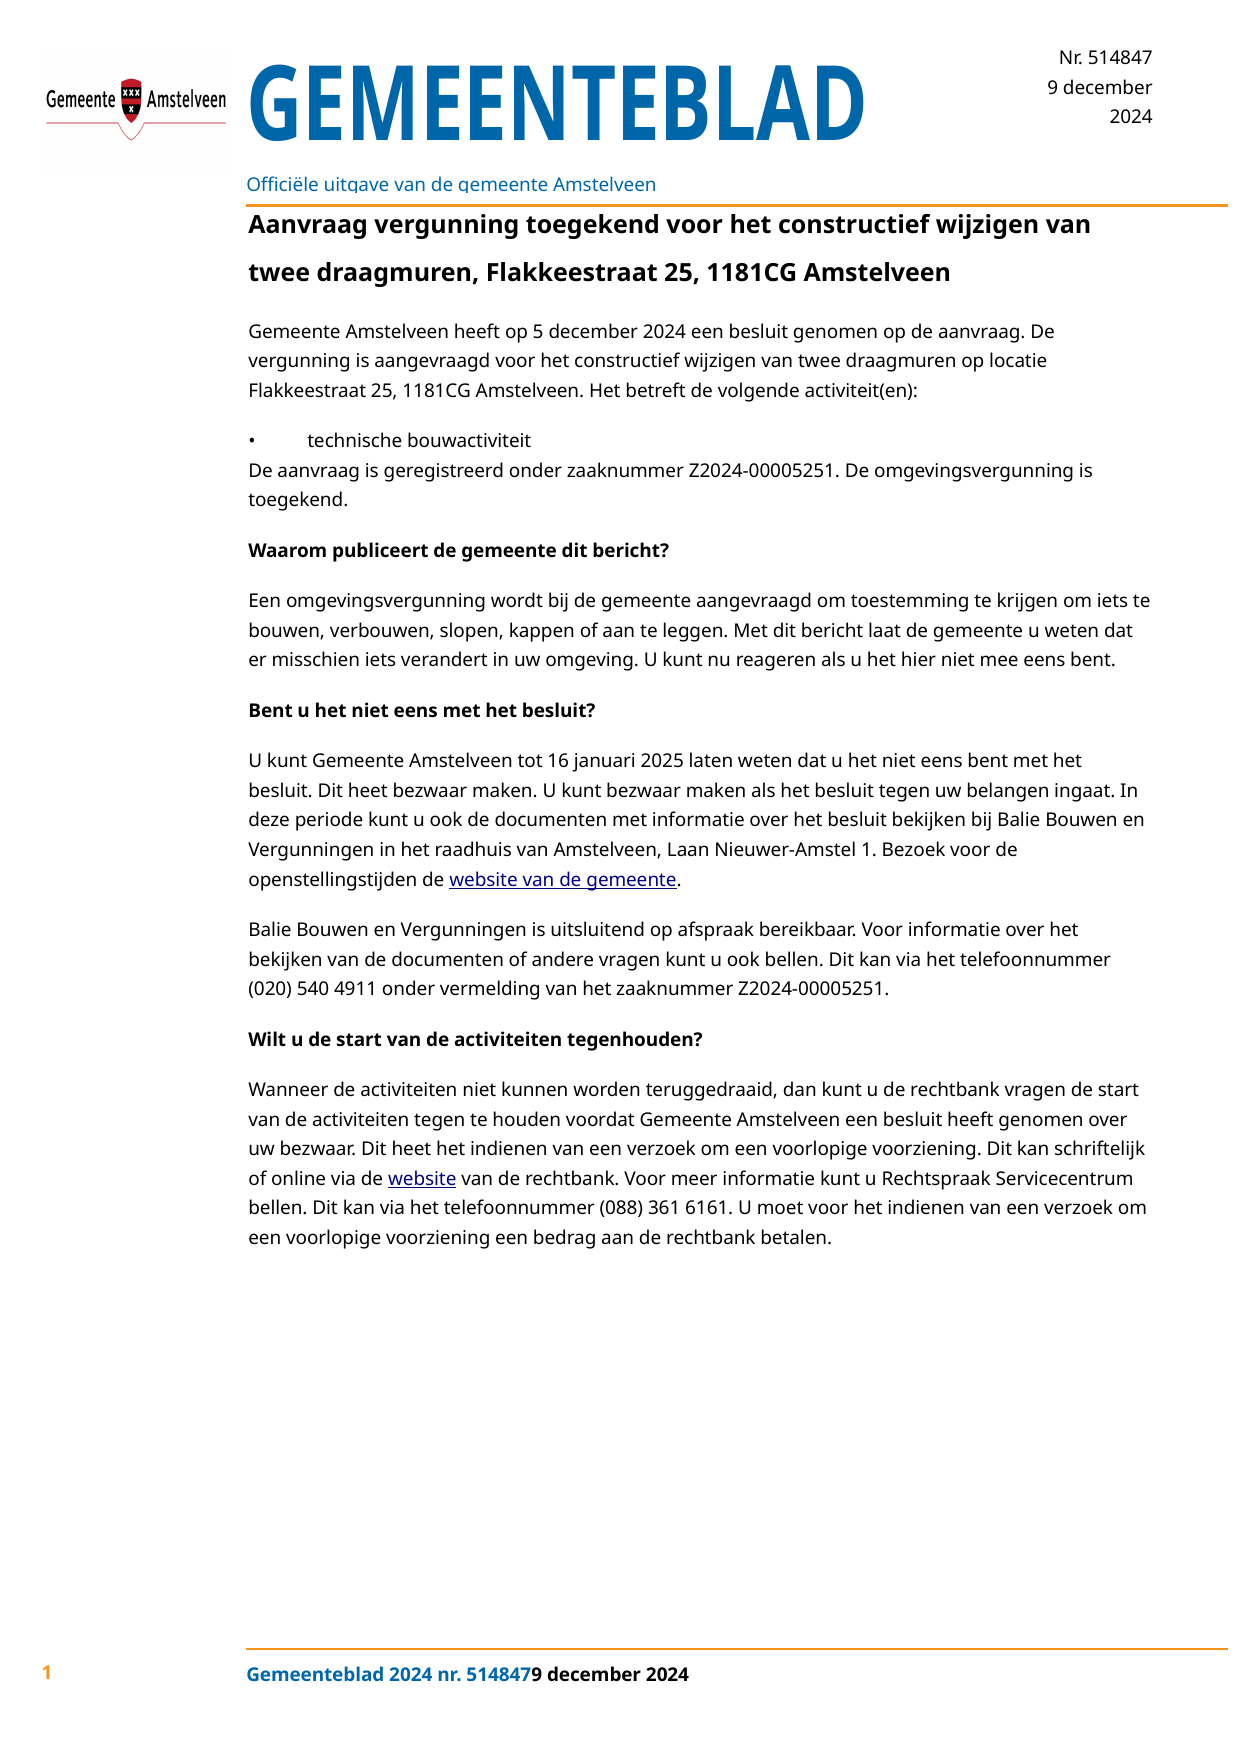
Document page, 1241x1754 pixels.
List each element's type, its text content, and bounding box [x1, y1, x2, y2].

list technische bouwactiviteit [248, 427, 1152, 453]
text U kunt Gemeente Amstelveen tot 16 januari 2025 laten weten dat u het niet eens bent met het besluit. Dit heet bezwaar maken. U kunt bezwaar maken als het besluit tegen uw belangen ingaat. In deze periode kunt u ook de documenten met informatie over het besluit bekijken bij Balie Bouwen en Vergunningen in het raadhuis van Amstelveen, Laan Nieuwer-Amstel 1. Bezoek voor de openstellingstijden de website van de gemeente. [248, 747, 1152, 892]
text Een omgevingsvergunning wordt bij de gemeente aangevraagd om toestemming te krijgen om iets te bouwen, verbouwen, slopen, kappen of aan te leggen. Met dit bericht laat de gemeente u weten dat er misschien iets verandert in uw omgeving. U kunt nu reageren als u het hier niet mee eens bent. [248, 587, 1152, 672]
text Bent u het niet eens met het besluit? [248, 697, 1152, 723]
text Aanvraag vergunning toegekend voor het constructief wijzigen van twee draagmuren, Flakkeestraat 25, 1181CG Amstelveen [248, 207, 1152, 288]
text Wanneer de activiteiten niet kunnen worden teruggedraaid, dan kunt u de rechtbank vragen de start van de activiteiten tegen te houden voordat Gemeente Amstelveen een besluit heeft genomen over uw bezwaar. Dit heet het indienen van een verzoek om een voorlopige voorziening. Dit kan schriftelijk of online via de website van de rechtbank. Voor meer informatie kunt u Rechtspraak Servicecentrum bellen. Dit kan via het telefoonnummer (088) 361 6161. U moet voor het indienen van een verzoek om een voorlopige voorziening een bedrag aan de rechtbank betalen. [248, 1076, 1152, 1250]
text Gemeente Amstelveen heeft op 5 december 2024 een besluit genomen op de aanvraag. De vergunning is aangevraagd voor het constructief wijzigen van twee draagmuren op locatie Flakkeestraat 25, 1181CG Amstelveen. Het betreft de volgende activiteit(en): [248, 318, 1152, 403]
text De aanvraag is geregistreerd onder zaaknummer Z2024-00005251. De omgevingsvergunning is toegekend. [248, 457, 1152, 512]
picture [41, 47, 231, 172]
text Waarom publiceert de gemeente dit bericht? [248, 537, 1152, 563]
text Balie Bouwen en Vergunningen is uitsluitend op afspraak bereikbaar. Voor informatie over het bekijken van de documenten of andere vragen kunt u ook bellen. Dit kan via het telefoonnummer (020) 540 4911 onder vermelding van het zaaknummer Z2024-00005251. [248, 916, 1152, 1001]
text Wilt u de start van de activiteiten tegenhouden? [248, 1026, 1152, 1052]
